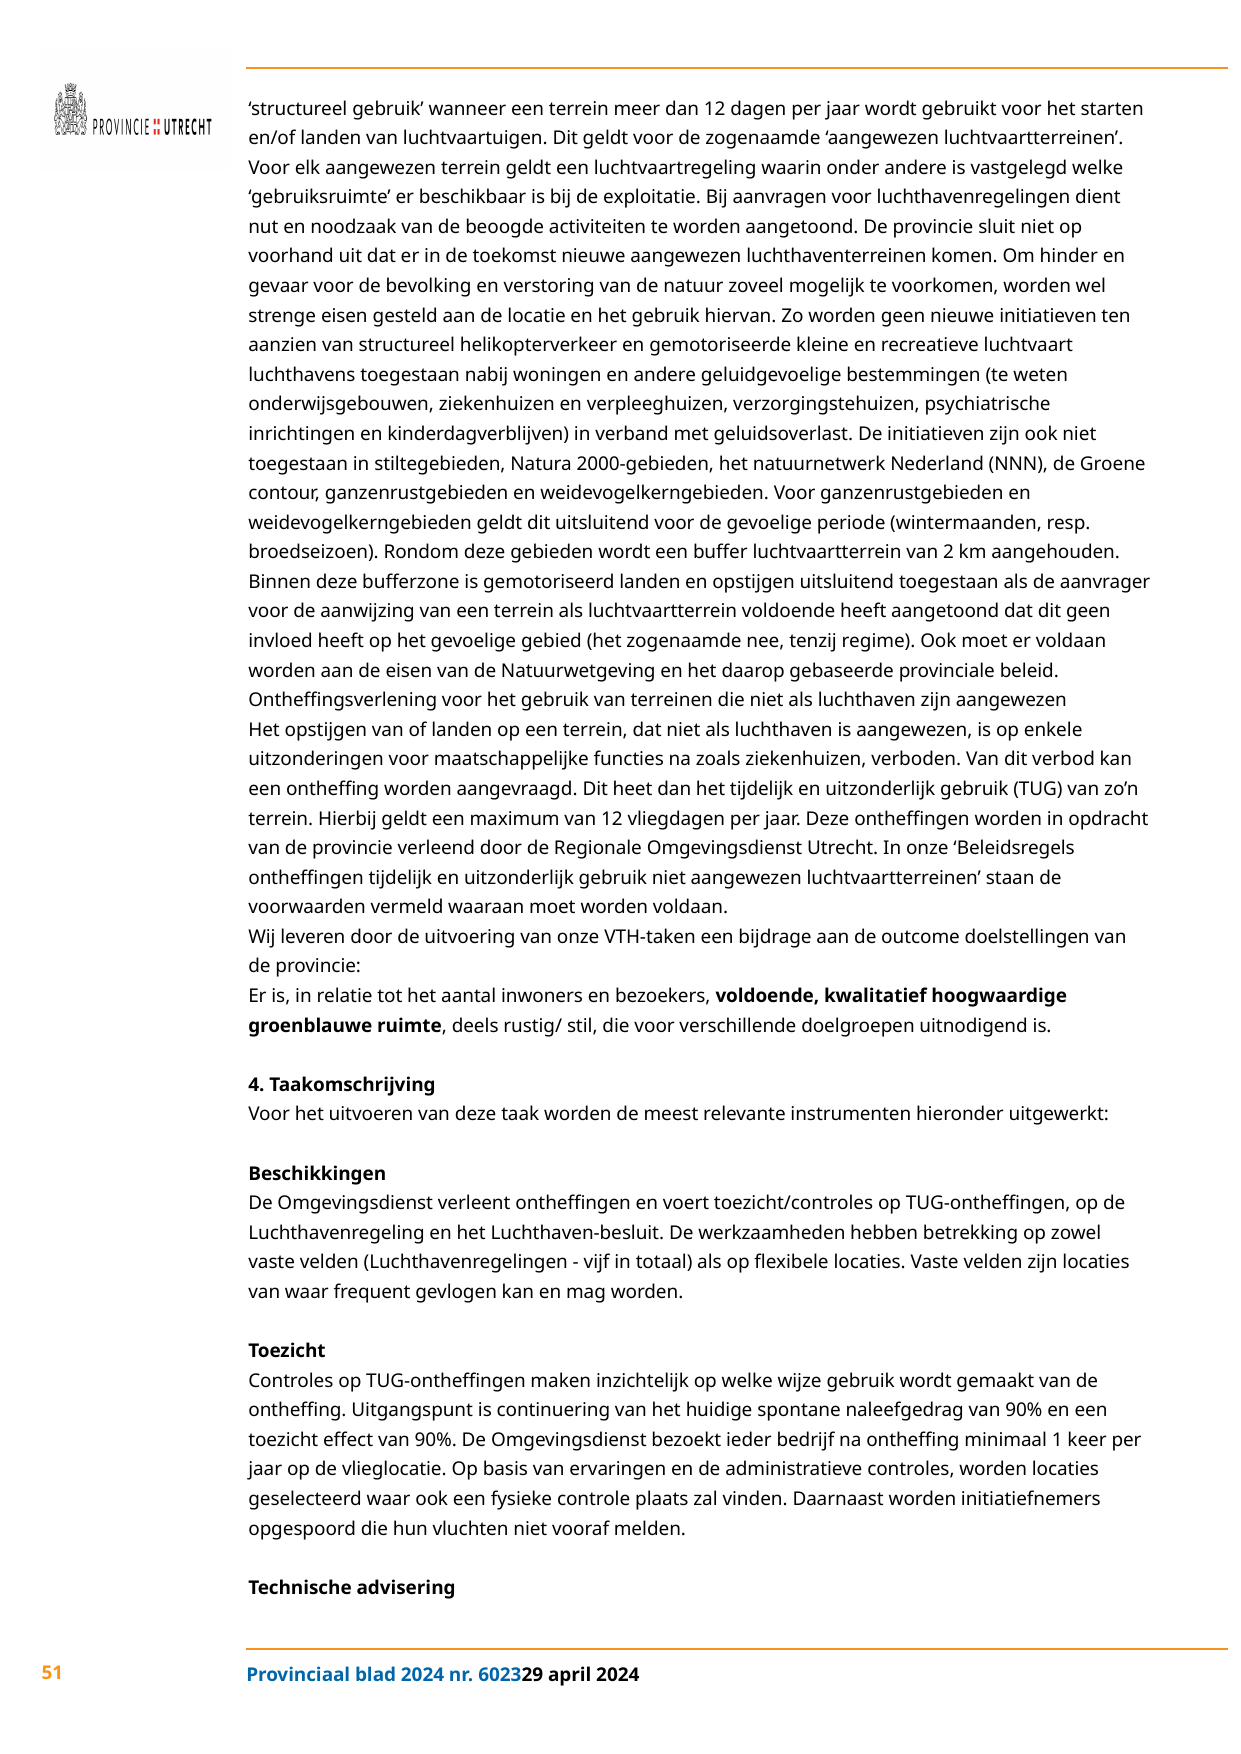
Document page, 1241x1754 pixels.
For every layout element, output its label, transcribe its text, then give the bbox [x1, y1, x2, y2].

text Het opstijgen van of landen op een terrein, dat niet als luchthaven is aangewezen, is op enkele uitzonderingen voor maatschappelijke functies na zoals ziekenhuizen, verboden. Van dit verbod kan een ontheffing worden aangevraagd. Dit heet dan het tijdelijk en uitzonderlijk gebruik (TUG) van zo’n terrein. Hierbij geldt een maximum van 12 vliegdagen per jaar. Deze ontheffingen worden in opdracht van de provincie verleend door de Regionale Omgevingsdienst Utrecht. In onze ‘Beleidsregels ontheffingen tijdelijk en uitzonderlijk gebruik niet aangewezen luchtvaartterreinen’ staan de voorwaarden vermeld waaraan moet worden voldaan. [248, 716, 1152, 919]
text 4. Taakomschrijving [248, 1071, 1152, 1097]
text Beschikkingen [248, 1160, 1152, 1186]
text Wij leveren door de uitvoering van onze VTH-taken een bijdrage aan de outcome doelstellingen van de provincie: [248, 923, 1152, 978]
text Toezicht [248, 1337, 1152, 1363]
picture [41, 47, 231, 172]
text Voor het uitvoeren van deze taak worden de meest relevante instrumenten hieronder uitgewerkt: [248, 1101, 1152, 1126]
text Er is, in relatie tot het aantal inwoners en bezoekers, voldoende, kwalitatief hoogwaardige groenblauwe ruimte, deels rustig/ stil, die voor verschillende doelgroepen uitnodigend is. [248, 982, 1152, 1038]
text ‘structureel gebruik’ wanneer een terrein meer dan 12 dagen per jaar wordt gebruikt voor het starten en/of landen van luchtvaartuigen. Dit geldt voor de zogenaamde ‘aangewezen luchtvaartterreinen’. Voor elk aangewezen terrein geldt een luchtvaartregeling waarin onder andere is vastgelegd welke ‘gebruiksruimte’ er beschikbaar is bij de exploitatie. Bij aanvragen voor luchthavenregelingen dient nut en noodzaak van de beoogde activiteiten te worden aangetoond. De provincie sluit niet op voorhand uit dat er in de toekomst nieuwe aangewezen luchthaventerreinen komen. Om hinder en gevaar voor de bevolking en verstoring van de natuur zoveel mogelijk te voorkomen, worden wel strenge eisen gesteld aan de locatie en het gebruik hiervan. Zo worden geen nieuwe initiatieven ten aanzien van structureel helikopterverkeer en gemotoriseerde kleine en recreatieve luchtvaart luchthavens toegestaan nabij woningen en andere geluidgevoelige bestemmingen (te weten onderwijsgebouwen, ziekenhuizen en verpleeghuizen, verzorgingstehuizen, psychiatrische inrichtingen en kinderdagverblijven) in verband met geluidsoverlast. De initiatieven zijn ook niet toegestaan in stiltegebieden, Natura 2000-gebieden, het natuurnetwerk Nederland (NNN), de Groene contour, ganzenrustgebieden en weidevogelkerngebieden. Voor ganzenrustgebieden en weidevogelkerngebieden geldt dit uitsluitend voor de gevoelige periode (wintermaanden, resp. broedseizoen). Rondom deze gebieden wordt een buffer luchtvaartterrein van 2 km aangehouden. Binnen deze bufferzone is gemotoriseerd landen en opstijgen uitsluitend toegestaan als de aanvrager voor de aanwijzing van een terrein als luchtvaartterrein voldoende heeft aangetoond dat dit geen invloed heeft op het gevoelige gebied (het zogenaamde nee, tenzij regime). Ook moet er voldaan worden aan de eisen van de Natuurwetgeving en het daarop gebaseerde provinciale beleid. [248, 95, 1152, 683]
text Controles op TUG-ontheffingen maken inzichtelijk op welke wijze gebruik wordt gemaakt van de ontheffing. Uitgangspunt is continuering van het huidige spontane naleefgedrag van 90% en een toezicht effect van 90%. De Omgevingsdienst bezoekt ieder bedrijf na ontheffing minimaal 1 keer per jaar op de vlieglocatie. Op basis van ervaringen en de administratieve controles, worden locaties geselecteerd waar ook een fysieke controle plaats zal vinden. Daarnaast worden initiatiefnemers opgespoord die hun vluchten niet vooraf melden. [248, 1367, 1152, 1541]
text Ontheffingsverlening voor het gebruik van terreinen die niet als luchthaven zijn aangewezen [248, 686, 1152, 712]
text Technische advisering [248, 1574, 1152, 1600]
text De Omgevingsdienst verleent ontheffingen en voert toezicht/controles op TUG-ontheffingen, op de Luchthavenregeling en het Luchthaven-besluit. De werkzaamheden hebben betrekking op zowel vaste velden (Luchthavenregelingen - vijf in totaal) als op flexibele locaties. Vaste velden zijn locaties van waar frequent gevlogen kan en mag worden. [248, 1189, 1152, 1304]
